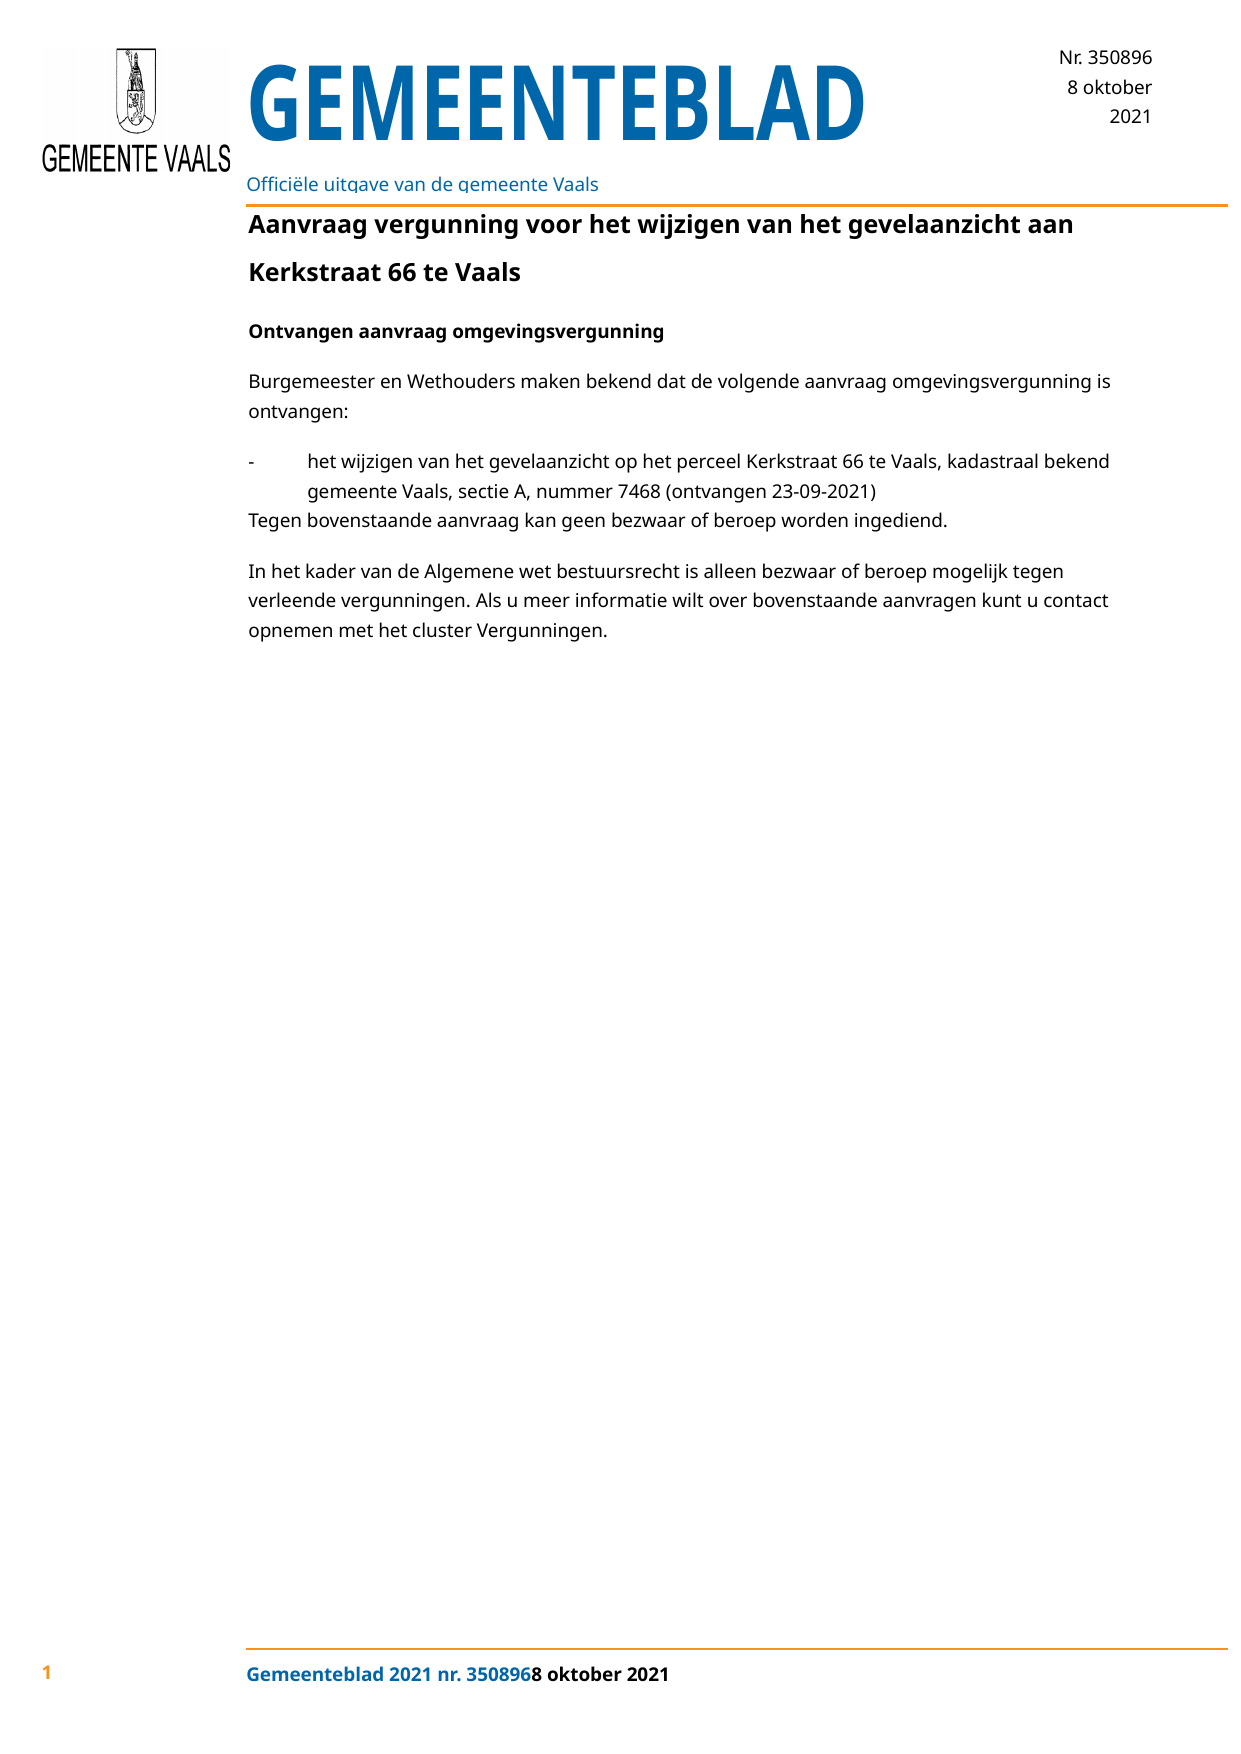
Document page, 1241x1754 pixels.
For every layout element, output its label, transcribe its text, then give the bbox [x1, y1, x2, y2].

text Aanvraag vergunning voor het wijzigen van het gevelaanzicht aan Kerkstraat 66 te Vaals [248, 207, 1152, 288]
text Ontvangen aanvraag omgevingsvergunning [248, 318, 1152, 344]
text Tegen bovenstaande aanvraag kan geen bezwaar of beroep worden ingediend. [248, 507, 1152, 533]
picture [41, 47, 231, 172]
list het wijzigen van het gevelaanzicht op het perceel Kerkstraat 66 te Vaals, kadastraal bekend gemeente Vaals, sectie A, nummer 7468 (ontvangen 23-09-2021) [248, 448, 1152, 504]
text Burgemeester en Wethouders maken bekend dat de volgende aanvraag omgevingsvergunning is ontvangen: [248, 368, 1152, 424]
text In het kader van de Algemene wet bestuursrecht is alleen bezwaar of beroep mogelijk tegen verleende vergunningen. Als u meer informatie wilt over bovenstaande aanvragen kunt u contact opnemen met het cluster Vergunningen. [248, 558, 1152, 643]
